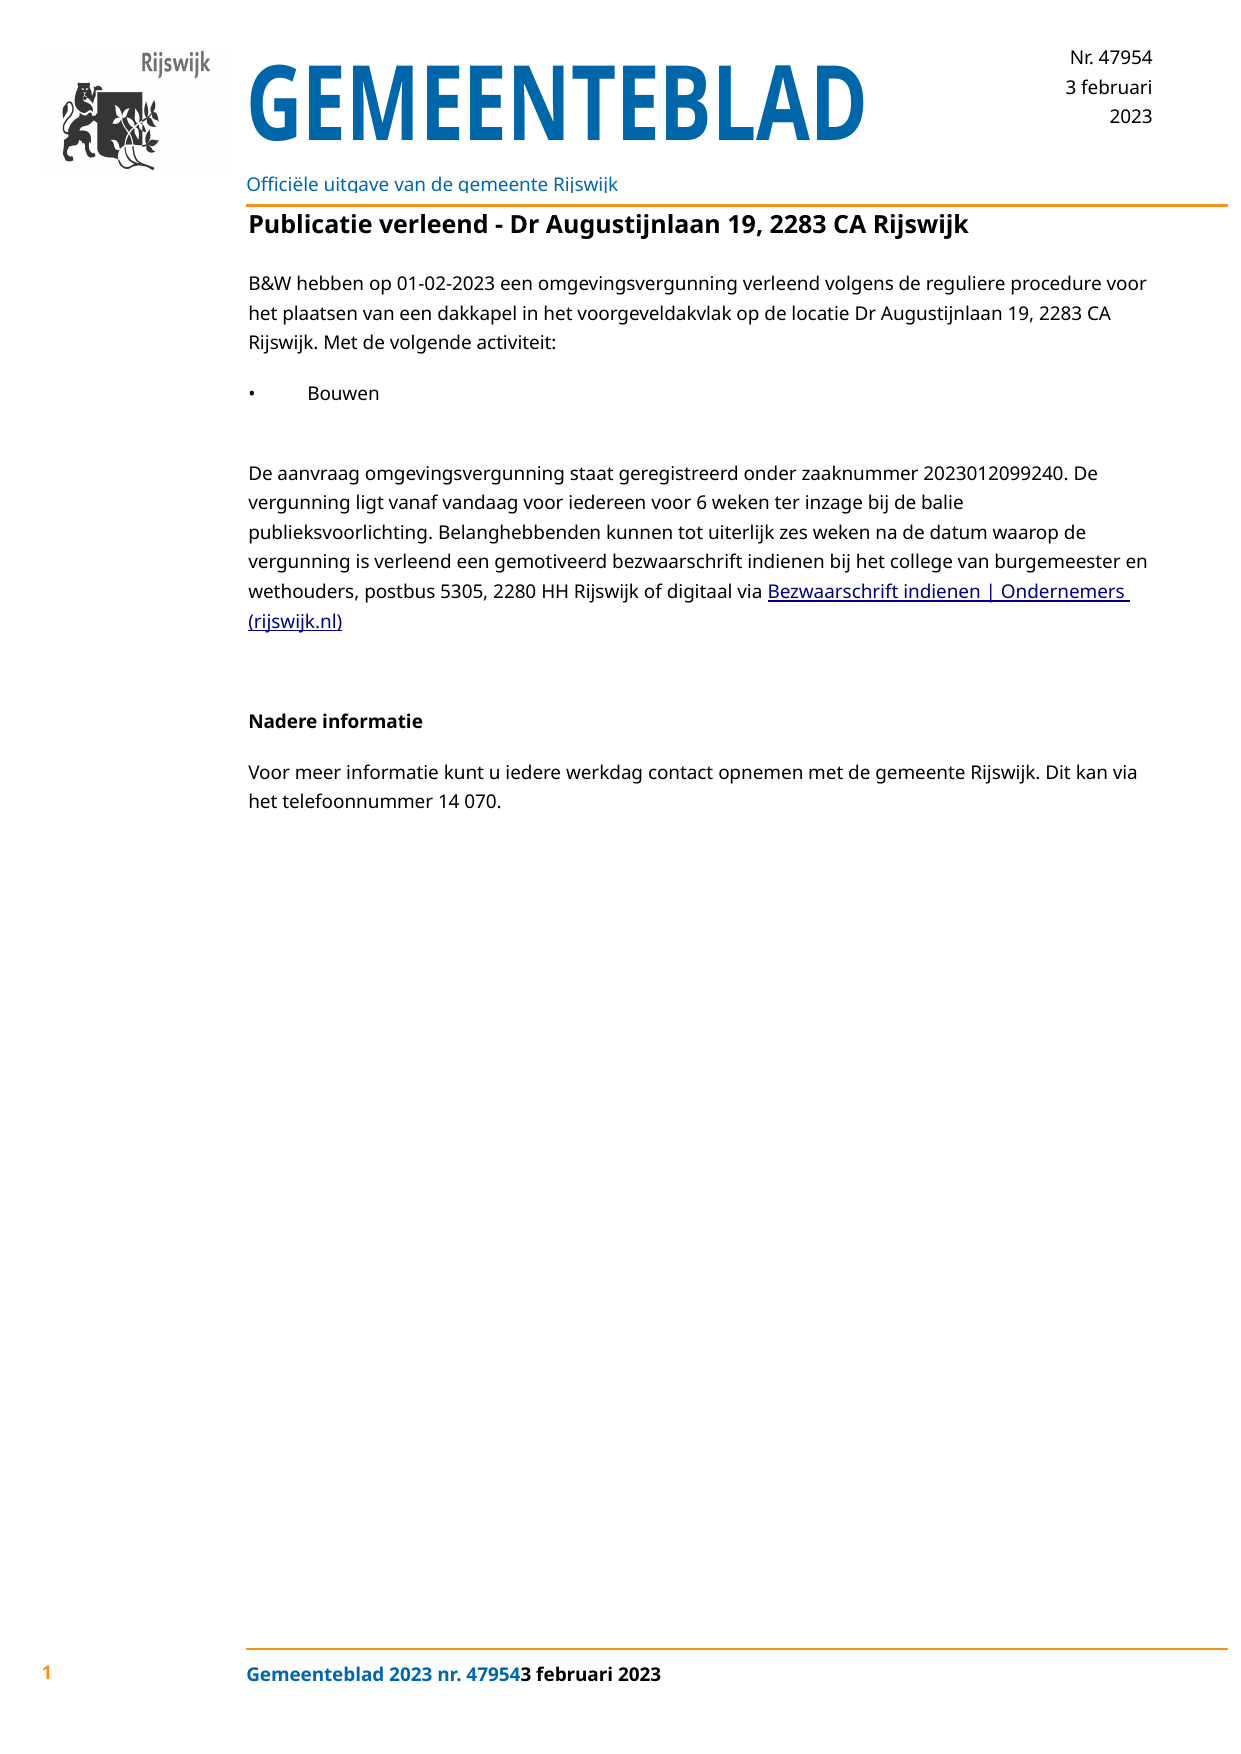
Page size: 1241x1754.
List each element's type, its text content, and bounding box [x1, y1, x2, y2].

text B&W hebben op 01-02-2023 een omgevingsvergunning verleend volgens de reguliere procedure voor het plaatsen van een dakkapel in het voorgeveldakvlak op de locatie Dr Augustijnlaan 19, 2283 CA Rijswijk. Met de volgende activiteit: [248, 270, 1152, 355]
picture [41, 47, 231, 172]
list Bouwen [248, 380, 1152, 406]
text De aanvraag omgevingsvergunning staat geregistreerd onder zaaknummer 2023012099240. De vergunning ligt vanaf vandaag voor iedereen voor 6 weken ter inzage bij de balie publieksvoorlichting. Belanghebbenden kunnen tot uiterlijk zes weken na de datum waarop de vergunning is verleend een gemotiveerd bezwaarschrift indienen bij het college van burgemeester en wethouders, postbus 5305, 2280 HH Rijswijk of digitaal via Bezwaarschrift indienen | Ondernemers (rijswijk.nl) [248, 460, 1152, 633]
text Publicatie verleend - Dr Augustijnlaan 19, 2283 CA Rijswijk [248, 207, 1152, 241]
text Nadere informatie [248, 709, 1152, 734]
text Voor meer informatie kunt u iedere werkdag contact opnemen met de gemeente Rijswijk. Dit kan via het telefoonnummer 14 070. [248, 759, 1152, 814]
